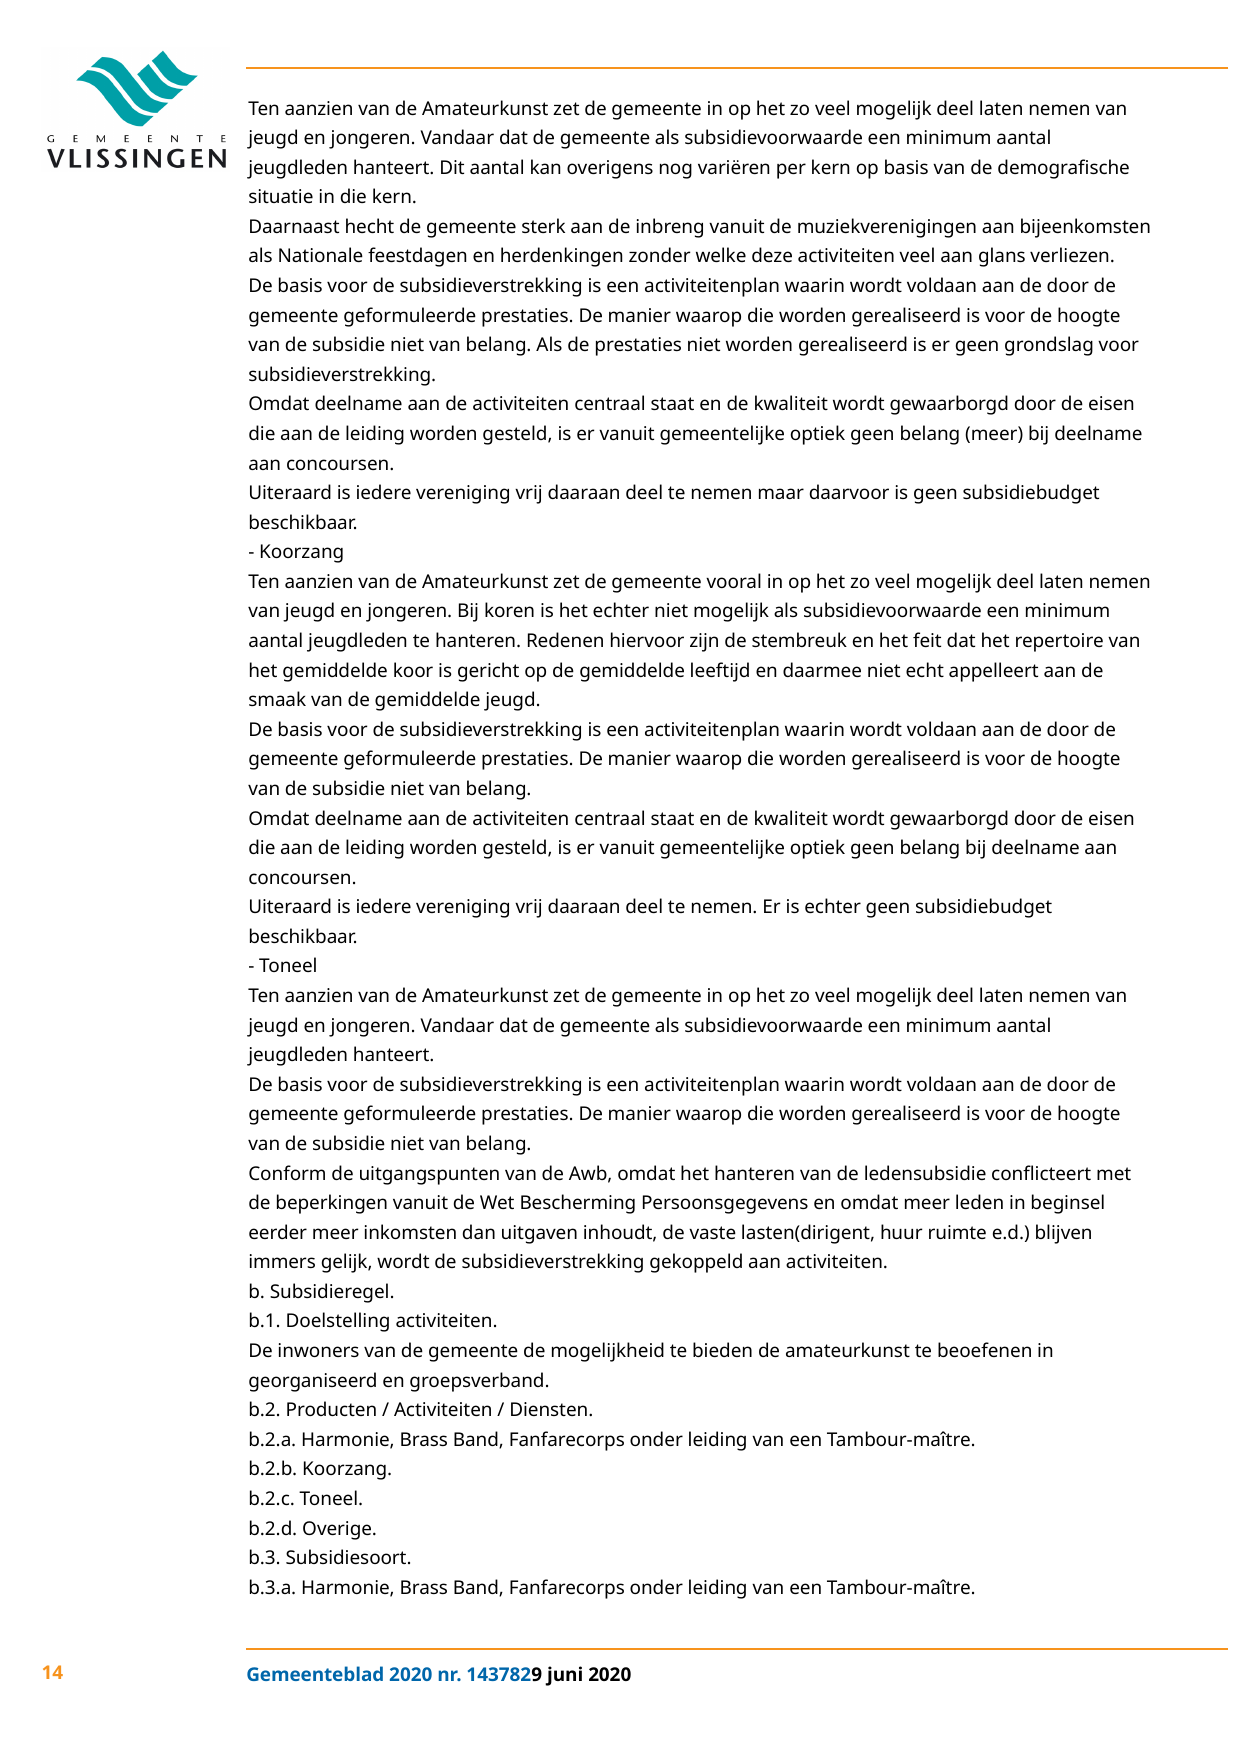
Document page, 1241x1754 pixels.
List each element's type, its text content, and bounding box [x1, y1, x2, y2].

text - Koorzang [248, 538, 1152, 564]
text De basis voor de subsidieverstrekking is een activiteitenplan waarin wordt voldaan aan de door de gemeente geformuleerde prestaties. De manier waarop die worden gerealiseerd is voor de hoogte van de subsidie niet van belang. [248, 1071, 1152, 1156]
text Ten aanzien van de Amateurkunst zet de gemeente in op het zo veel mogelijk deel laten nemen van jeugd en jongeren. Vandaar dat de gemeente als subsidievoorwaarde een minimum aantal jeugdleden hanteert. [248, 982, 1152, 1067]
text Omdat deelname aan de activiteiten centraal staat en de kwaliteit wordt gewaarborgd door de eisen die aan de leiding worden gesteld, is er vanuit gemeentelijke optiek geen belang bij deelname aan concoursen. [248, 805, 1152, 890]
text Uiteraard is iedere vereniging vrij daaraan deel te nemen. Er is echter geen subsidiebudget beschikbaar. [248, 893, 1152, 949]
text b. Subsidieregel. [248, 1278, 1152, 1304]
text b.2.b. Koorzang. [248, 1456, 1152, 1481]
text De basis voor de subsidieverstrekking is een activiteitenplan waarin wordt voldaan aan de door de gemeente geformuleerde prestaties. De manier waarop die worden gerealiseerd is voor de hoogte van de subsidie niet van belang. [248, 716, 1152, 801]
text De inwoners van de gemeente de mogelijkheid te bieden de amateurkunst te beoefenen in georganiseerd en groepsverband. [248, 1337, 1152, 1393]
text b.2.d. Overige. [248, 1515, 1152, 1541]
text Omdat deelname aan de activiteiten centraal staat en de kwaliteit wordt gewaarborgd door de eisen die aan de leiding worden gesteld, is er vanuit gemeentelijke optiek geen belang (meer) bij deelname aan concoursen. [248, 391, 1152, 476]
text b.2.a. Harmonie, Brass Band, Fanfarecorps onder leiding van een Tambour-maître. [248, 1426, 1152, 1452]
text b.1. Doelstelling activiteiten. [248, 1308, 1152, 1333]
text b.3. Subsidiesoort. [248, 1544, 1152, 1570]
text Uiteraard is iedere vereniging vrij daaraan deel te nemen maar daarvoor is geen subsidiebudget beschikbaar. [248, 479, 1152, 535]
picture [41, 47, 231, 172]
text b.2. Producten / Activiteiten / Diensten. [248, 1396, 1152, 1422]
text - Toneel [248, 953, 1152, 978]
text Daarnaast hecht de gemeente sterk aan de inbreng vanuit de muziekverenigingen aan bijeenkomsten als Nationale feestdagen en herdenkingen zonder welke deze activiteiten veel aan glans verliezen. [248, 213, 1152, 268]
text Ten aanzien van de Amateurkunst zet de gemeente vooral in op het zo veel mogelijk deel laten nemen van jeugd en jongeren. Bij koren is het echter niet mogelijk als subsidievoorwaarde een minimum aantal jeugdleden te hanteren. Redenen hiervoor zijn de stembreuk en het feit dat het repertoire van het gemiddelde koor is gericht op de gemiddelde leeftijd en daarmee niet echt appelleert aan de smaak van de gemiddelde jeugd. [248, 568, 1152, 712]
text Ten aanzien van de Amateurkunst zet de gemeente in op het zo veel mogelijk deel laten nemen van jeugd en jongeren. Vandaar dat de gemeente als subsidievoorwaarde een minimum aantal jeugdleden hanteert. Dit aantal kan overigens nog variëren per kern op basis van de demografische situatie in die kern. [248, 95, 1152, 209]
text b.3.a. Harmonie, Brass Band, Fanfarecorps onder leiding van een Tambour-maître. [248, 1574, 1152, 1600]
text Conform de uitgangspunten van de Awb, omdat het hanteren van de ledensubsidie conflicteert met de beperkingen vanuit de Wet Bescherming Persoonsgegevens en omdat meer leden in beginsel eerder meer inkomsten dan uitgaven inhoudt, de vaste lasten(dirigent, huur ruimte e.d.) blijven immers gelijk, wordt de subsidieverstrekking gekoppeld aan activiteiten. [248, 1160, 1152, 1274]
text De basis voor de subsidieverstrekking is een activiteitenplan waarin wordt voldaan aan de door de gemeente geformuleerde prestaties. De manier waarop die worden gerealiseerd is voor de hoogte van de subsidie niet van belang. Als de prestaties niet worden gerealiseerd is er geen grondslag voor subsidieverstrekking. [248, 272, 1152, 387]
text b.2.c. Toneel. [248, 1485, 1152, 1511]
